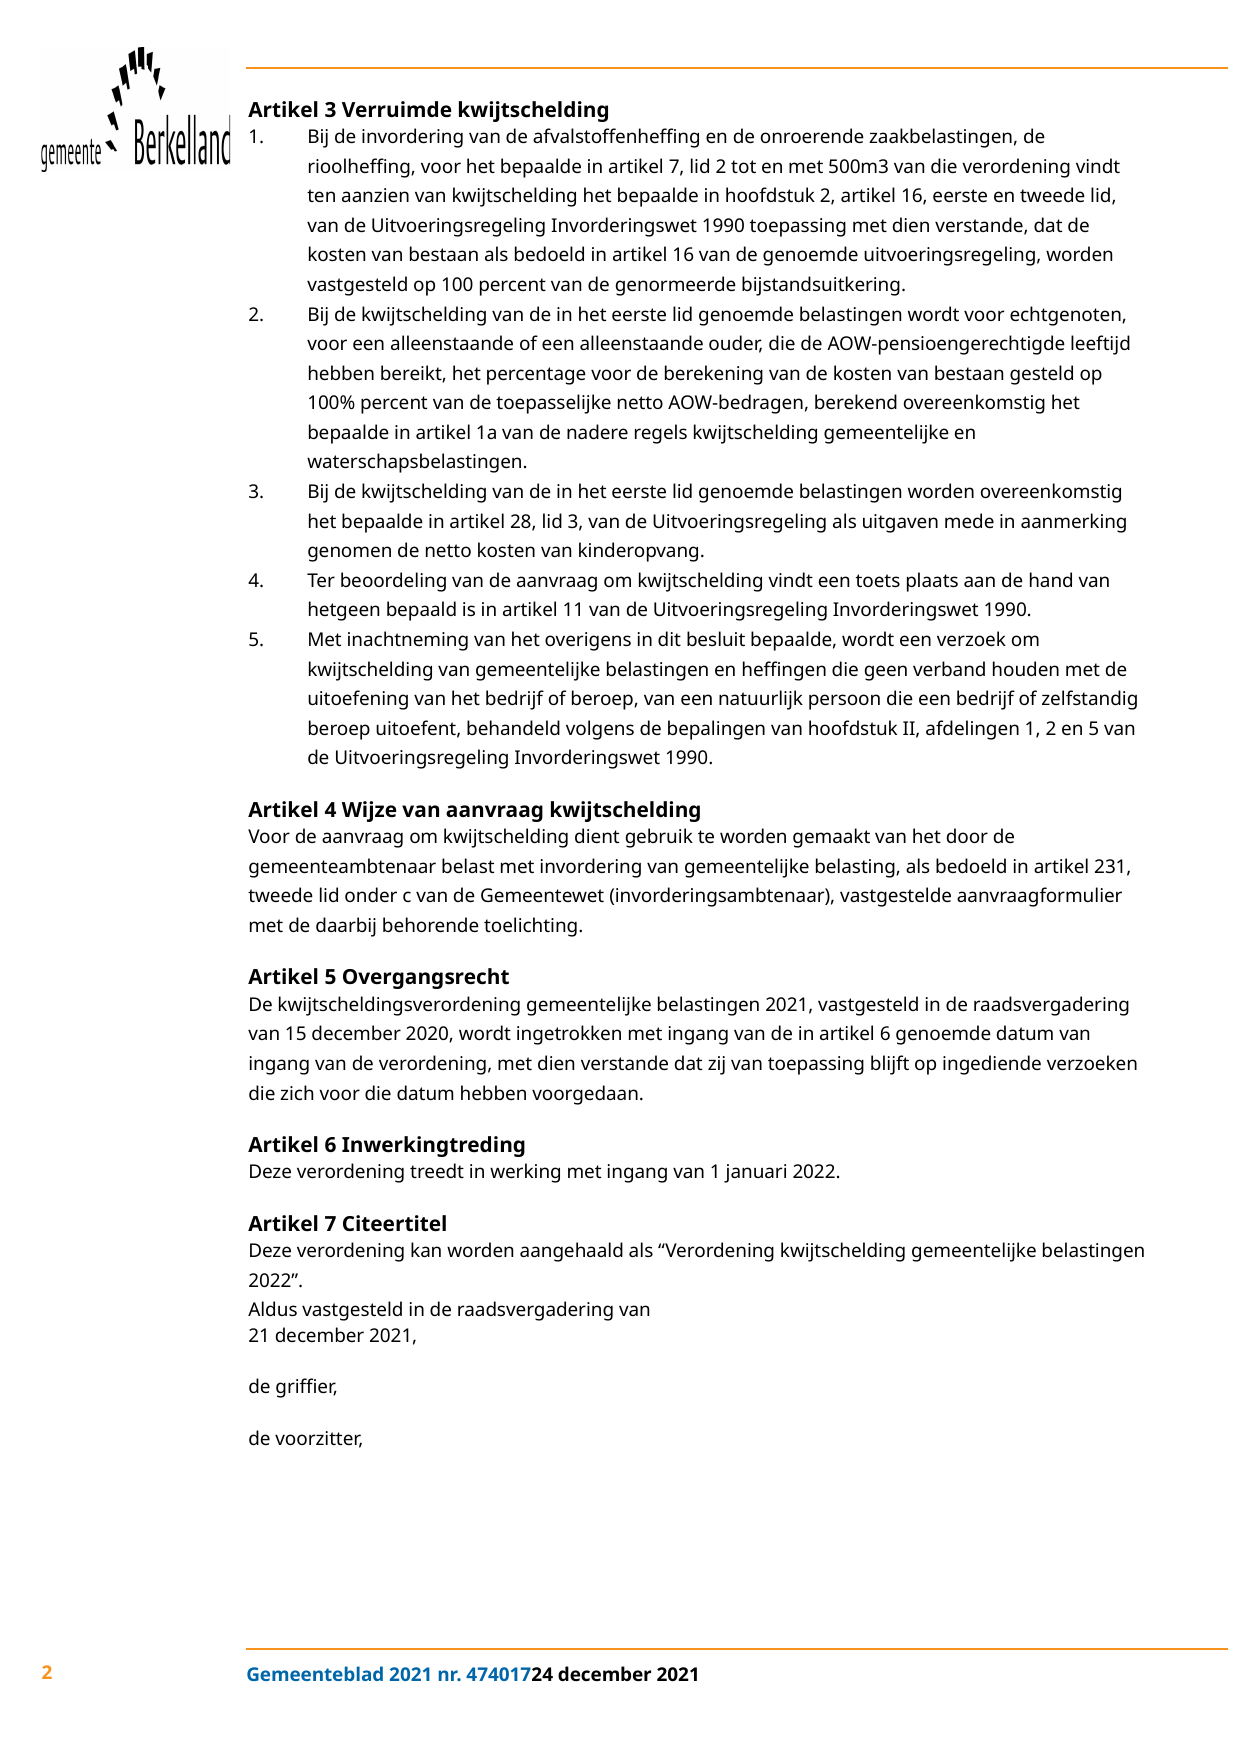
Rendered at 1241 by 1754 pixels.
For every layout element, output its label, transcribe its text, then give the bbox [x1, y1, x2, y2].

text Artikel 3 Verruimde kwijtschelding [248, 95, 1152, 123]
picture [41, 47, 231, 172]
text de voorzitter, [248, 1425, 1152, 1451]
text Artikel 6 Inwerkingtreding [248, 1130, 1152, 1158]
text Artikel 5 Overgangsrecht [248, 962, 1152, 991]
list Bij de kwijtschelding van de in het eerste lid genoemde belastingen worden overeenkomstig het bepaalde in artikel 28, lid 3, van de Uitvoeringsregeling als uitgaven mede in aanmerking genomen de netto kosten van kinderopvang. [248, 478, 1152, 563]
text 21 december 2021, [248, 1322, 1152, 1348]
list Ter beoordeling van de aanvraag om kwijtschelding vindt een toets plaats aan de hand van hetgeen bepaald is in artikel 11 van de Uitvoeringsregeling Invorderingswet 1990. [248, 567, 1152, 622]
list Bij de invordering van de afvalstoffenheffing en de onroerende zaakbelastingen, de rioolheffing, voor het bepaalde in artikel 7, lid 2 tot en met 500m3 van die verordening vindt ten aanzien van kwijtschelding het bepaalde in hoofdstuk 2, artikel 16, eerste en tweede lid, van de Uitvoeringsregeling Invorderingswet 1990 toepassing met dien verstande, dat de kosten van bestaan als bedoeld in artikel 16 van de genoemde uitvoeringsregeling, worden vastgesteld op 100 percent van de genormeerde bijstandsuitkering. [248, 123, 1152, 297]
text Artikel 4 Wijze van aanvraag kwijtschelding [248, 795, 1152, 823]
list Bij de kwijtschelding van de in het eerste lid genoemde belastingen wordt voor echtgenoten, voor een alleenstaande of een alleenstaande ouder, die de AOW-pensioengerechtigde leeftijd hebben bereikt, het percentage voor de berekening van de kosten van bestaan gesteld op 100% percent van de toepasselijke netto AOW-bedragen, berekend overeenkomstig het bepaalde in artikel 1a van de nadere regels kwijtschelding gemeentelijke en waterschapsbelastingen. [248, 301, 1152, 474]
text de griffier, [248, 1374, 1152, 1399]
text Voor de aanvraag om kwijtschelding dient gebruik te worden gemaakt van het door de gemeenteambtenaar belast met invordering van gemeentelijke belasting, als bedoeld in artikel 231, tweede lid onder c van de Gemeentewet (invorderingsambtenaar), vastgestelde aanvraagformulier met de daarbij behorende toelichting. [248, 823, 1152, 938]
text Deze verordening treedt in werking met ingang van 1 januari 2022. [248, 1158, 1152, 1184]
list Met inachtneming van het overigens in dit besluit bepaalde, wordt een verzoek om kwijtschelding van gemeentelijke belastingen en heffingen die geen verband houden met de uitoefening van het bedrijf of beroep, van een natuurlijk persoon die een bedrijf of zelfstandig beroep uitoefent, behandeld volgens de bepalingen van hoofdstuk II, afdelingen 1, 2 en 5 van de Uitvoeringsregeling Invorderingswet 1990. [248, 626, 1152, 770]
text De kwijtscheldingsverordening gemeentelijke belastingen 2021, vastgesteld in de raadsvergadering van 15 december 2020, wordt ingetrokken met ingang van de in artikel 6 genoemde datum van ingang van de verordening, met dien verstande dat zij van toepassing blijft op ingediende verzoeken die zich voor die datum hebben voorgedaan. [248, 991, 1152, 1105]
text Artikel 7 Citeertitel [248, 1209, 1152, 1237]
text Deze verordening kan worden aangehaald als “Verordening kwijtschelding gemeentelijke belastingen 2022”. [248, 1237, 1152, 1293]
text Aldus vastgesteld in de raadsvergadering van [248, 1297, 1152, 1322]
